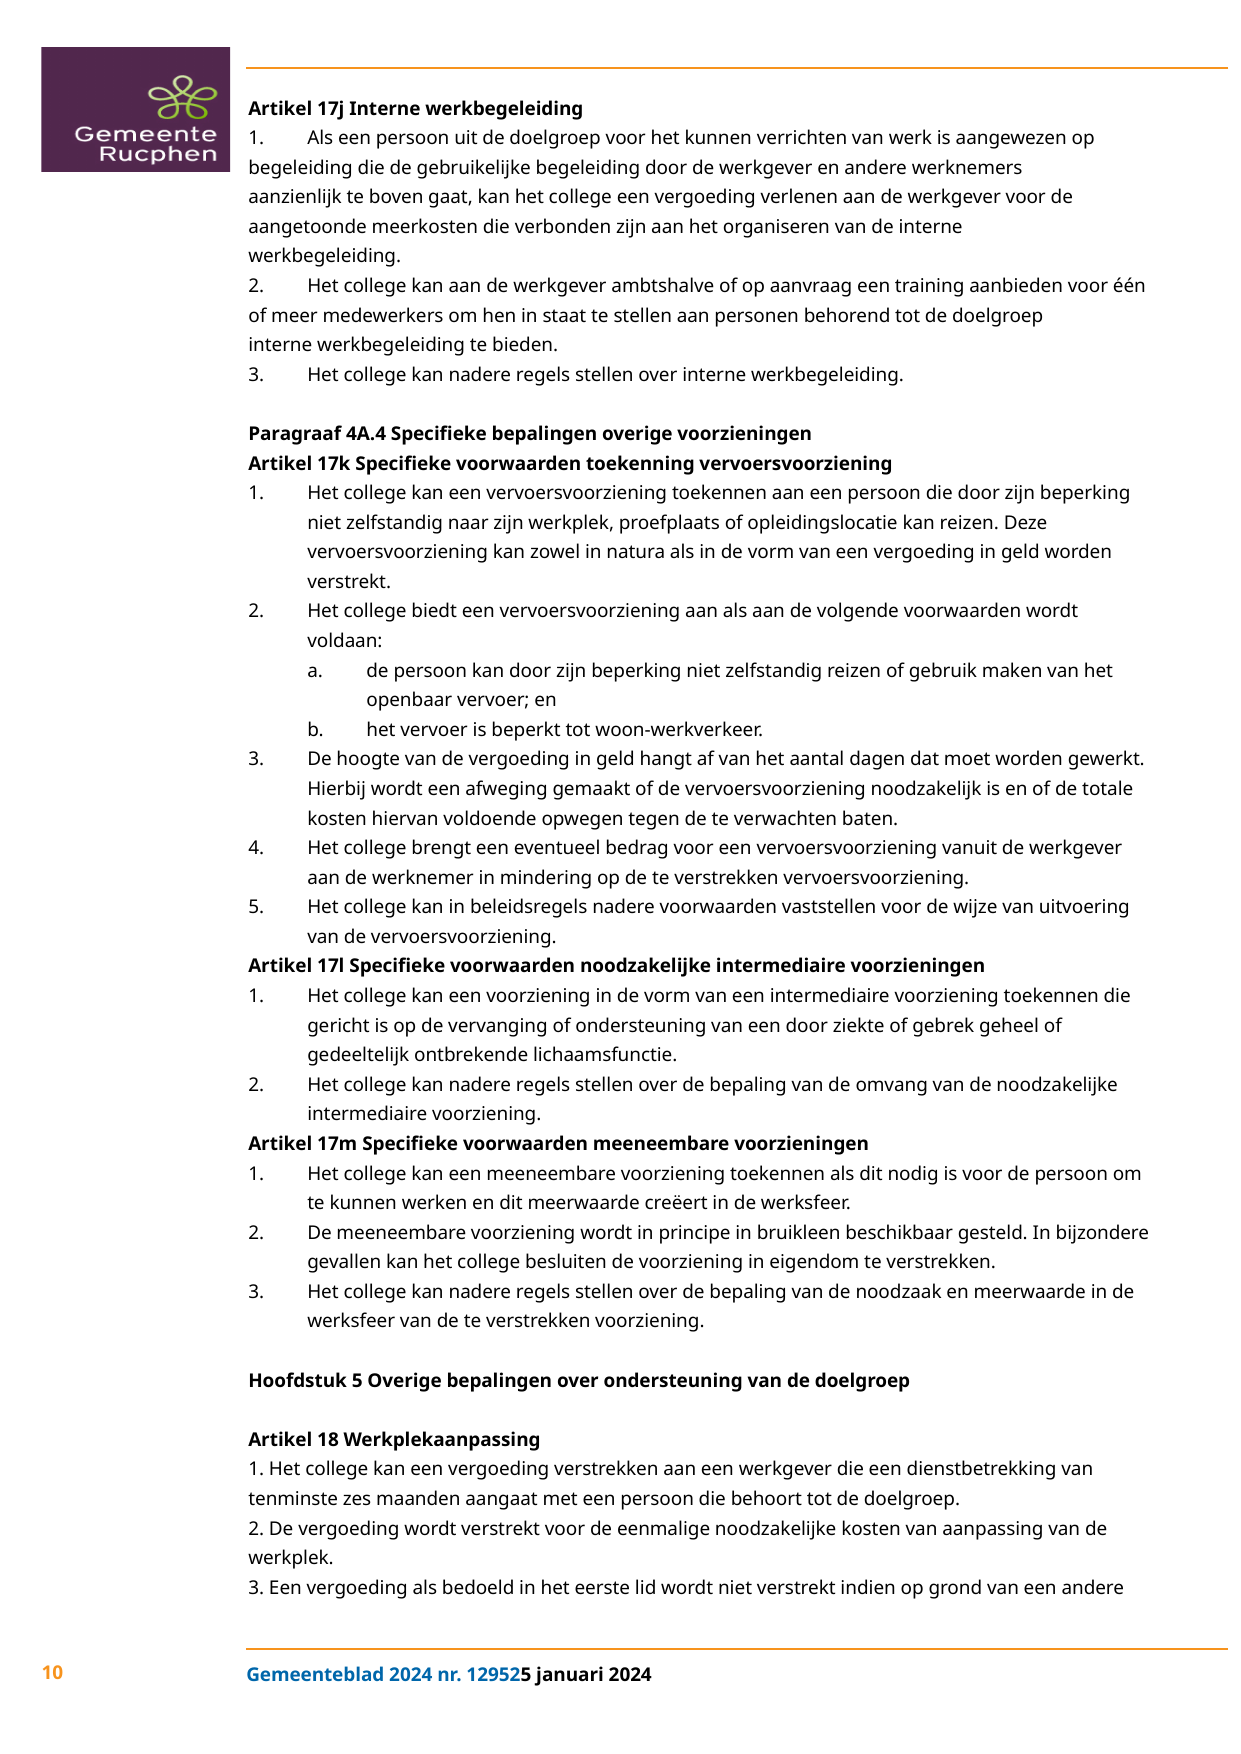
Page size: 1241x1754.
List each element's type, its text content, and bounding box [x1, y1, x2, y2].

text Artikel 17m Specifieke voorwaarden meeneembare voorzieningen [248, 1130, 1152, 1156]
list Het college kan in beleidsregels nadere voorwaarden vaststellen voor de wijze van uitvoering van de vervoersvoorziening. [248, 893, 1152, 949]
list Het college kan aan de werkgever ambtshalve of op aanvraag een training aanbieden voor één [248, 272, 1152, 298]
text 2. De vergoeding wordt verstrekt voor de eenmalige noodzakelijke kosten van aanpassing van de [248, 1515, 1152, 1541]
list Het college kan een voorziening in de vorm van een intermediaire voorziening toekennen die gericht is op de vervanging of ondersteuning van een door ziekte of gebrek geheel of gedeeltelijk ontbrekende lichaamsfunctie. [248, 982, 1152, 1067]
list de persoon kan door zijn beperking niet zelfstandig reizen of gebruik maken van het openbaar vervoer; en [307, 657, 1152, 712]
text of meer medewerkers om hen in staat te stellen aan personen behorend tot de doelgroep [248, 302, 1152, 328]
list Het college kan nadere regels stellen over de bepaling van de omvang van de noodzakelijke intermediaire voorziening. [248, 1071, 1152, 1126]
text werkbegeleiding. [248, 243, 1152, 268]
text aanzienlijk te boven gaat, kan het college een vergoeding verlenen aan de werkgever voor de [248, 183, 1152, 209]
list De hoogte van de vergoeding in geld hangt af van het aantal dagen dat moet worden gewerkt. Hierbij wordt een afweging gemaakt of de vervoersvoorziening noodzakelijk is en of de totale kosten hiervan voldoende opwegen tegen de te verwachten baten. [248, 746, 1152, 831]
text Paragraaf 4A.4 Specifieke bepalingen overige voorzieningen [248, 420, 1152, 446]
list Het college kan een vervoersvoorziening toekennen aan een persoon die door zijn beperking niet zelfstandig naar zijn werkplek, proefplaats of opleidingslocatie kan reizen. Deze vervoersvoorziening kan zowel in natura als in de vorm van een vergoeding in geld worden verstrekt. [248, 479, 1152, 594]
list Het college kan een meeneembare voorziening toekennen als dit nodig is voor de persoon om te kunnen werken en dit meerwaarde creëert in de werksfeer. [248, 1160, 1152, 1215]
text aangetoonde meerkosten die verbonden zijn aan het organiseren van de interne [248, 213, 1152, 239]
text Artikel 17l Specifieke voorwaarden noodzakelijke intermediaire voorzieningen [248, 953, 1152, 978]
text begeleiding die de gebruikelijke begeleiding door de werkgever en andere werknemers [248, 154, 1152, 180]
list Als een persoon uit de doelgroep voor het kunnen verrichten van werk is aangewezen op [248, 124, 1152, 150]
list Het college brengt een eventueel bedrag voor een vervoersvoorziening vanuit de werkgever aan de werknemer in mindering op de te verstrekken vervoersvoorziening. [248, 834, 1152, 890]
picture [41, 47, 231, 172]
list het vervoer is beperkt tot woon-werkverkeer. [307, 716, 1152, 742]
list Het college kan nadere regels stellen over interne werkbegeleiding. [248, 361, 1152, 387]
text Hoofdstuk 5 Overige bepalingen over ondersteuning van de doelgroep [248, 1367, 1152, 1393]
text 3. Een vergoeding als bedoeld in het eerste lid wordt niet verstrekt indien op grond van een andere [248, 1574, 1152, 1600]
list De meeneembare voorziening wordt in principe in bruikleen beschikbaar gesteld. In bijzondere gevallen kan het college besluiten de voorziening in eigendom te verstrekken. [248, 1219, 1152, 1274]
text werkplek. [248, 1544, 1152, 1570]
text 1. Het college kan een vergoeding verstrekken aan een werkgever die een dienstbetrekking van tenminste zes maanden aangaat met een persoon die behoort tot de doelgroep. [248, 1456, 1152, 1511]
text interne werkbegeleiding te bieden. [248, 331, 1152, 357]
text Artikel 18 Werkplekaanpassing [248, 1426, 1152, 1452]
text Artikel 17j Interne werkbegeleiding [248, 95, 1152, 121]
text Artikel 17k Specifieke voorwaarden toekenning vervoersvoorziening [248, 450, 1152, 476]
list Het college kan nadere regels stellen over de bepaling van de noodzaak en meerwaarde in de werksfeer van de te verstrekken voorziening. [248, 1278, 1152, 1333]
list Het college biedt een vervoersvoorziening aan als aan de volgende voorwaarden wordt voldaan: [248, 598, 1152, 653]
